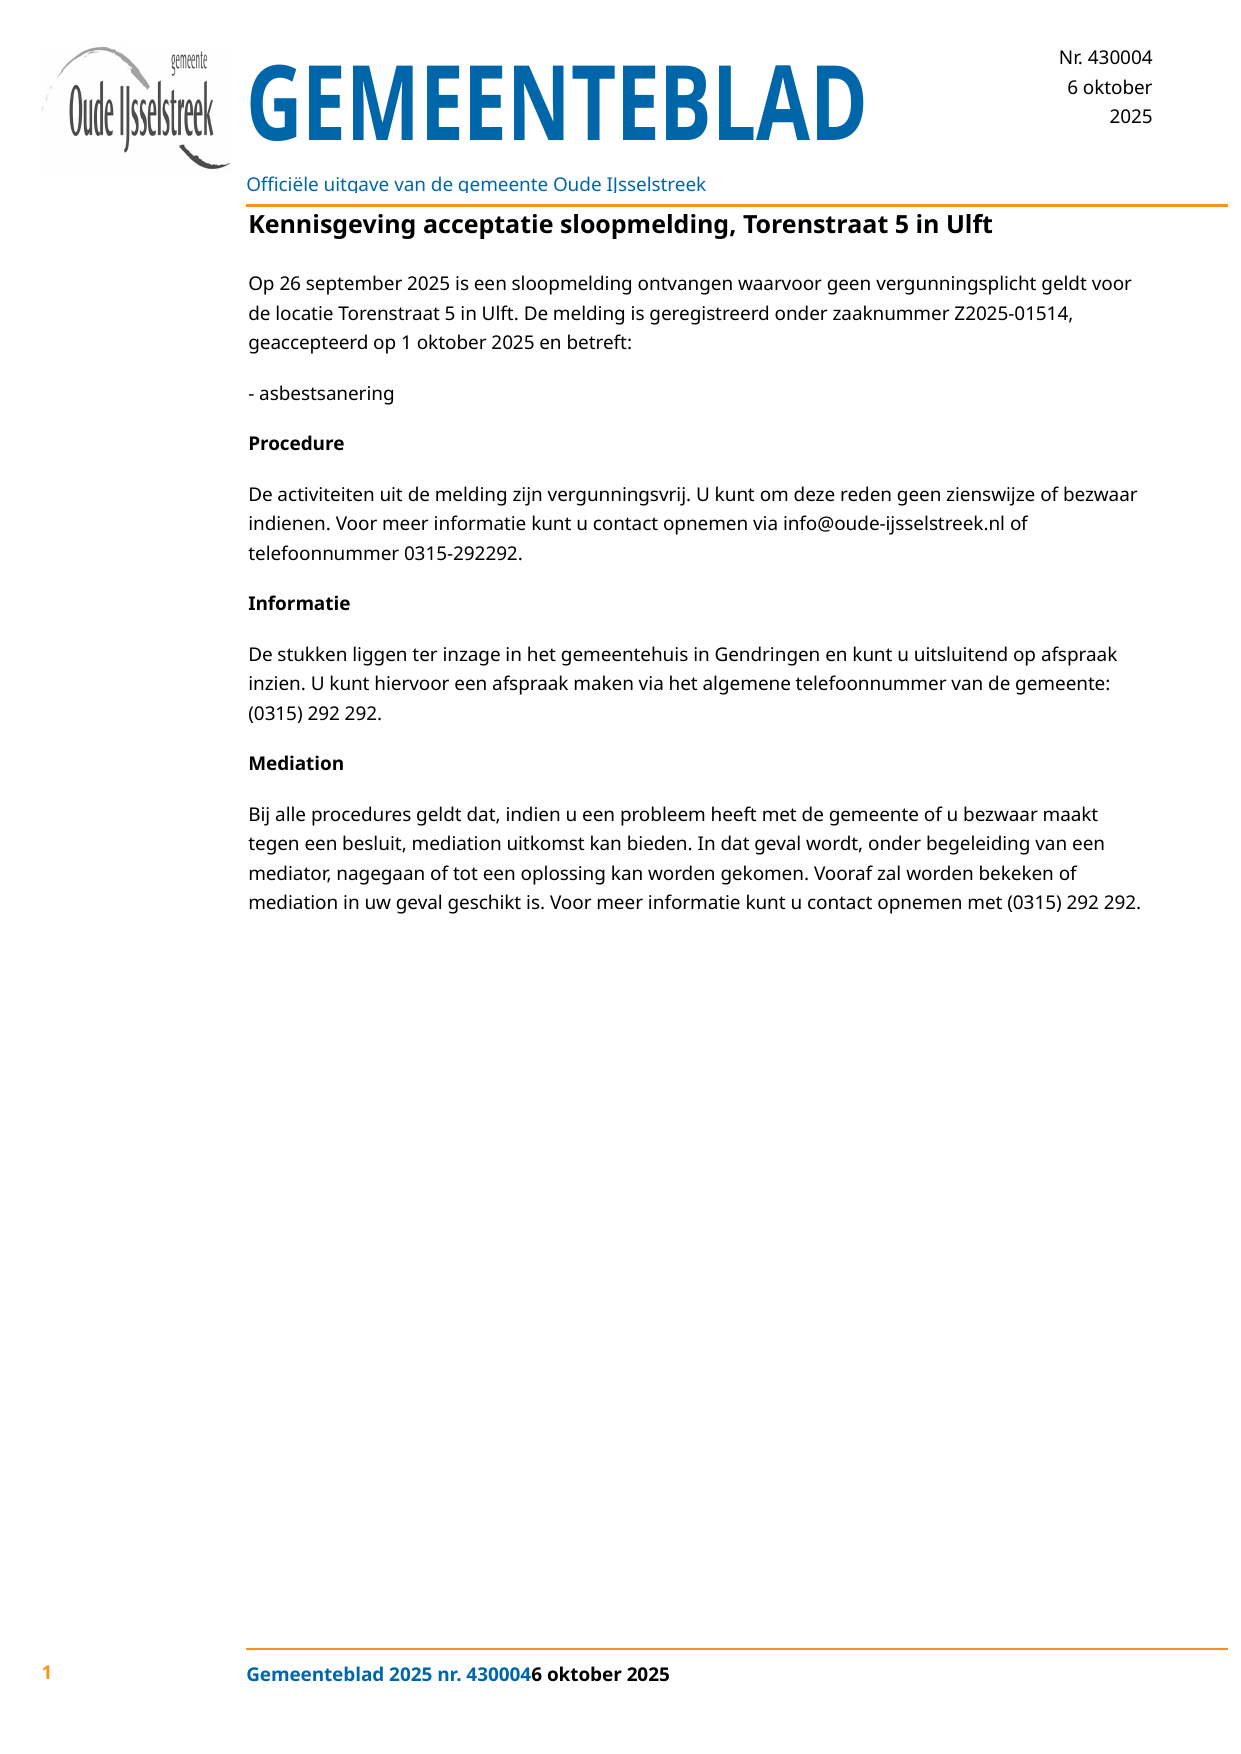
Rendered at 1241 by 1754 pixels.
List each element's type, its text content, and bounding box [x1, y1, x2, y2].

text Bij alle procedures geldt dat, indien u een probleem heeft met de gemeente of u bezwaar maakt tegen een besluit, mediation uitkomst kan bieden. In dat geval wordt, onder begeleiding van een mediator, nagegaan of tot een oplossing kan worden gekomen. Vooraf zal worden bekeken of mediation in uw geval geschikt is. Voor meer informatie kunt u contact opnemen met (0315) 292 292. [248, 801, 1152, 915]
text De stukken liggen ter inzage in het gemeentehuis in Gendringen en kunt u uitsluitend op afspraak inzien. U kunt hiervoor een afspraak maken via het algemene telefoonnummer van de gemeente: (0315) 292 292. [248, 641, 1152, 726]
text De activiteiten uit de melding zijn vergunningsvrij. U kunt om deze reden geen zienswijze of bezwaar indienen. Voor meer informatie kunt u contact opnemen via info@oude-ijsselstreek.nl of telefoonnummer 0315-292292. [248, 481, 1152, 566]
picture [41, 47, 231, 172]
text Kennisgeving acceptatie sloopmelding, Torenstraat 5 in Ulft [248, 207, 1152, 241]
text - asbestsanering [248, 380, 1152, 406]
text Mediation [248, 750, 1152, 776]
text Informatie [248, 590, 1152, 616]
text Op 26 september 2025 is een sloopmelding ontvangen waarvoor geen vergunningsplicht geldt voor de locatie Torenstraat 5 in Ulft. De melding is geregistreerd onder zaaknummer Z2025-01514, geaccepteerd op 1 oktober 2025 en betreft: [248, 270, 1152, 355]
text Procedure [248, 430, 1152, 456]
